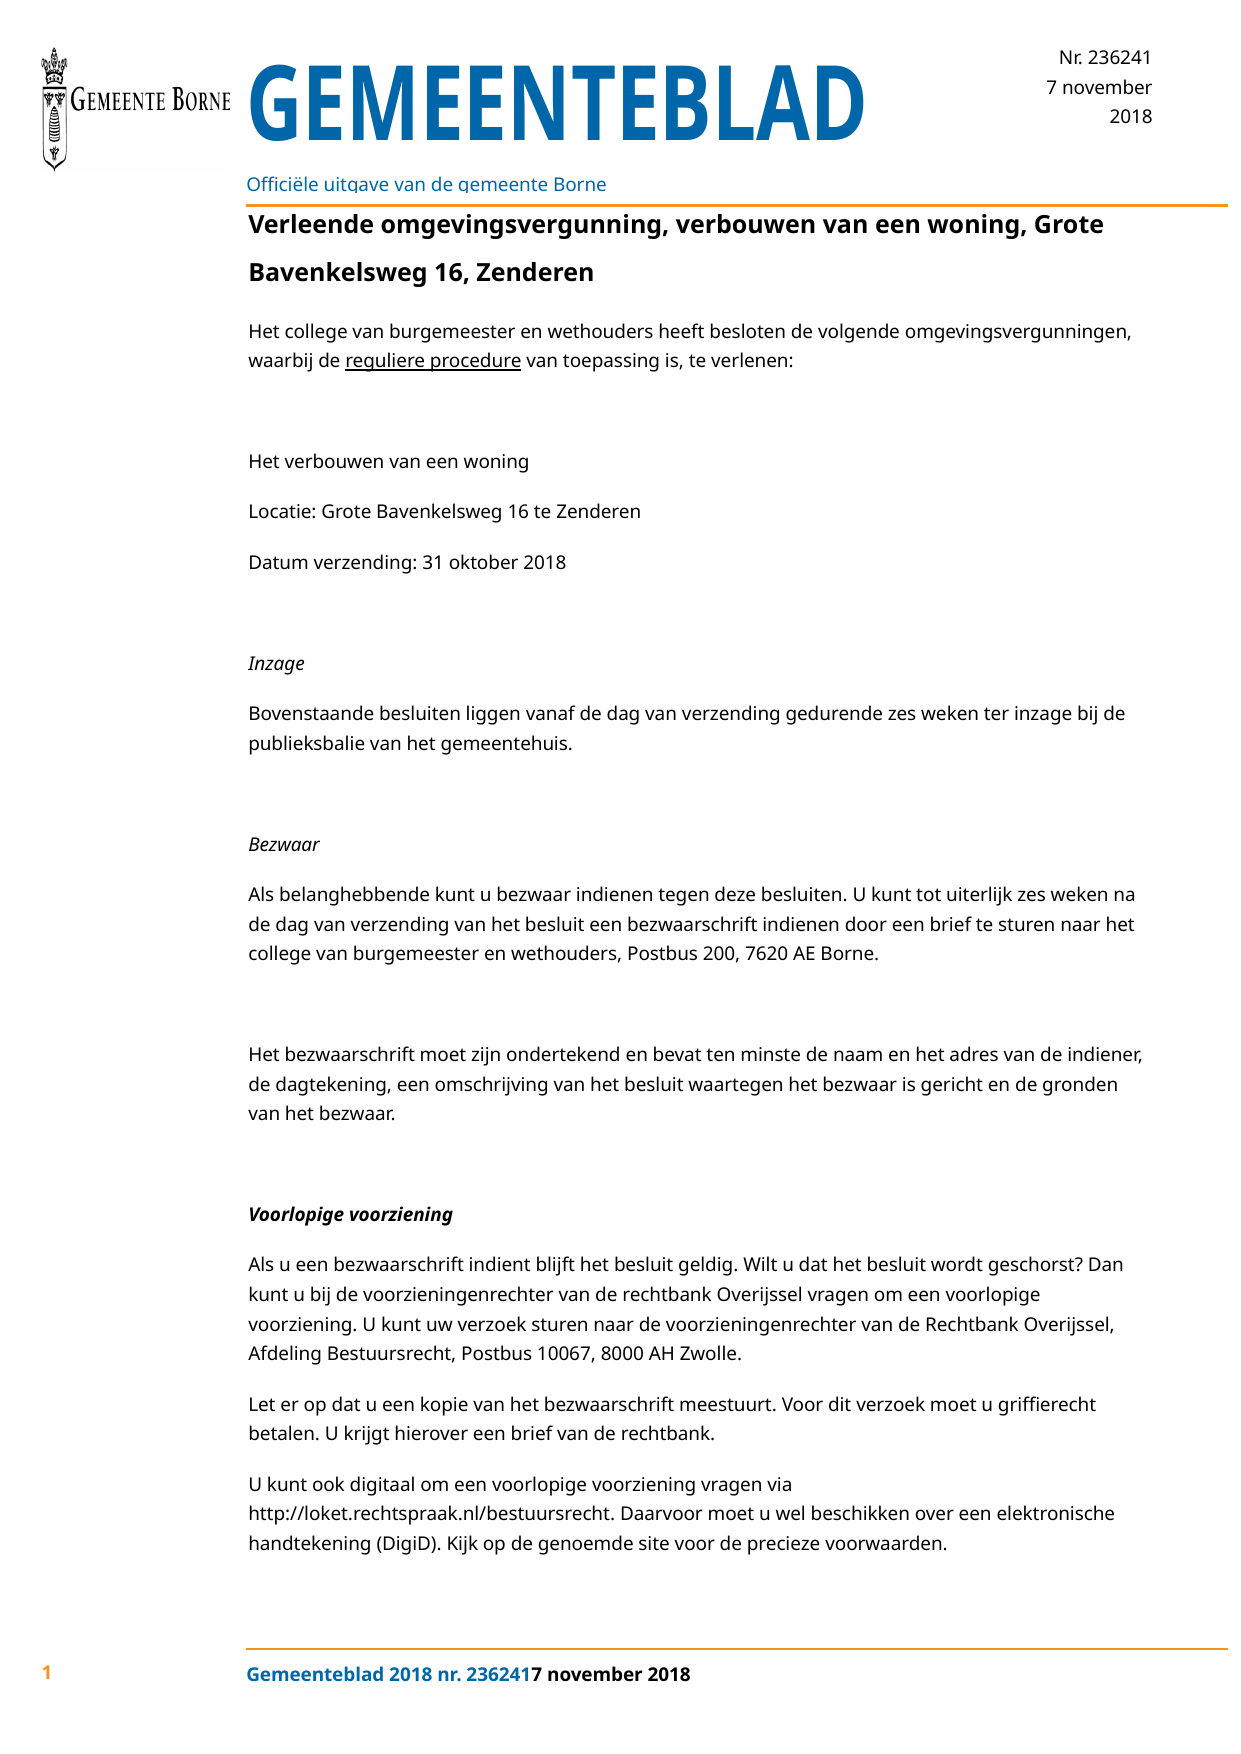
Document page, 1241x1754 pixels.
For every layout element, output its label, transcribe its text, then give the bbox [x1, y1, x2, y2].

text Het college van burgemeester en wethouders heeft besloten de volgende omgevingsvergunningen, waarbij de reguliere procedure van toepassing is, te verlenen: [248, 318, 1152, 373]
text U kunt ook digitaal om een voorlopige voorziening vragen via http://loket.rechtspraak.nl/bestuursrecht. Daarvoor moet u wel beschikken over een elektronische handtekening (DigiD). Kijk op de genoemde site voor de precieze voorwaarden. [248, 1471, 1152, 1556]
text Als belanghebbende kunt u bezwaar indienen tegen deze besluiten. U kunt tot uiterlijk zes weken na de dag van verzending van het besluit een bezwaarschrift indienen door een brief te sturen naar het college van burgemeester en wethouders, Postbus 200, 7620 AE Borne. [248, 881, 1152, 966]
text Het verbouwen van een woning [248, 448, 1152, 474]
picture [41, 47, 231, 172]
text Bezwaar [248, 831, 1152, 857]
text Als u een bezwaarschrift indient blijft het besluit geldig. Wilt u dat het besluit wordt geschorst? Dan kunt u bij de voorzieningenrechter van de rechtbank Overijssel vragen om een voorlopige voorziening. U kunt uw verzoek sturen naar de voorzieningenrechter van de Rechtbank Overijssel, Afdeling Bestuursrecht, Postbus 10067, 8000 AH Zwolle. [248, 1252, 1152, 1366]
text Let er op dat u een kopie van het bezwaarschrift meestuurt. Voor dit verzoek moet u griffierecht betalen. U krijgt hierover een brief van de rechtbank. [248, 1391, 1152, 1446]
text Het bezwaarschrift moet zijn ondertekend en bevat ten minste de naam en het adres van de indiener, de dagtekening, een omschrijving van het besluit waartegen het bezwaar is gericht en de gronden van het bezwaar. [248, 1041, 1152, 1126]
text Locatie: Grote Bavenkelsweg 16 te Zenderen [248, 499, 1152, 524]
text Bovenstaande besluiten liggen vanaf de dag van verzending gedurende zes weken ter inzage bij de publieksbalie van het gemeentehuis. [248, 700, 1152, 756]
text Inzage [248, 650, 1152, 676]
text Voorlopige voorziening [248, 1201, 1152, 1227]
text Datum verzending: 31 oktober 2018 [248, 549, 1152, 575]
text Verleende omgevingsvergunning, verbouwen van een woning, Grote Bavenkelsweg 16, Zenderen [248, 207, 1152, 288]
